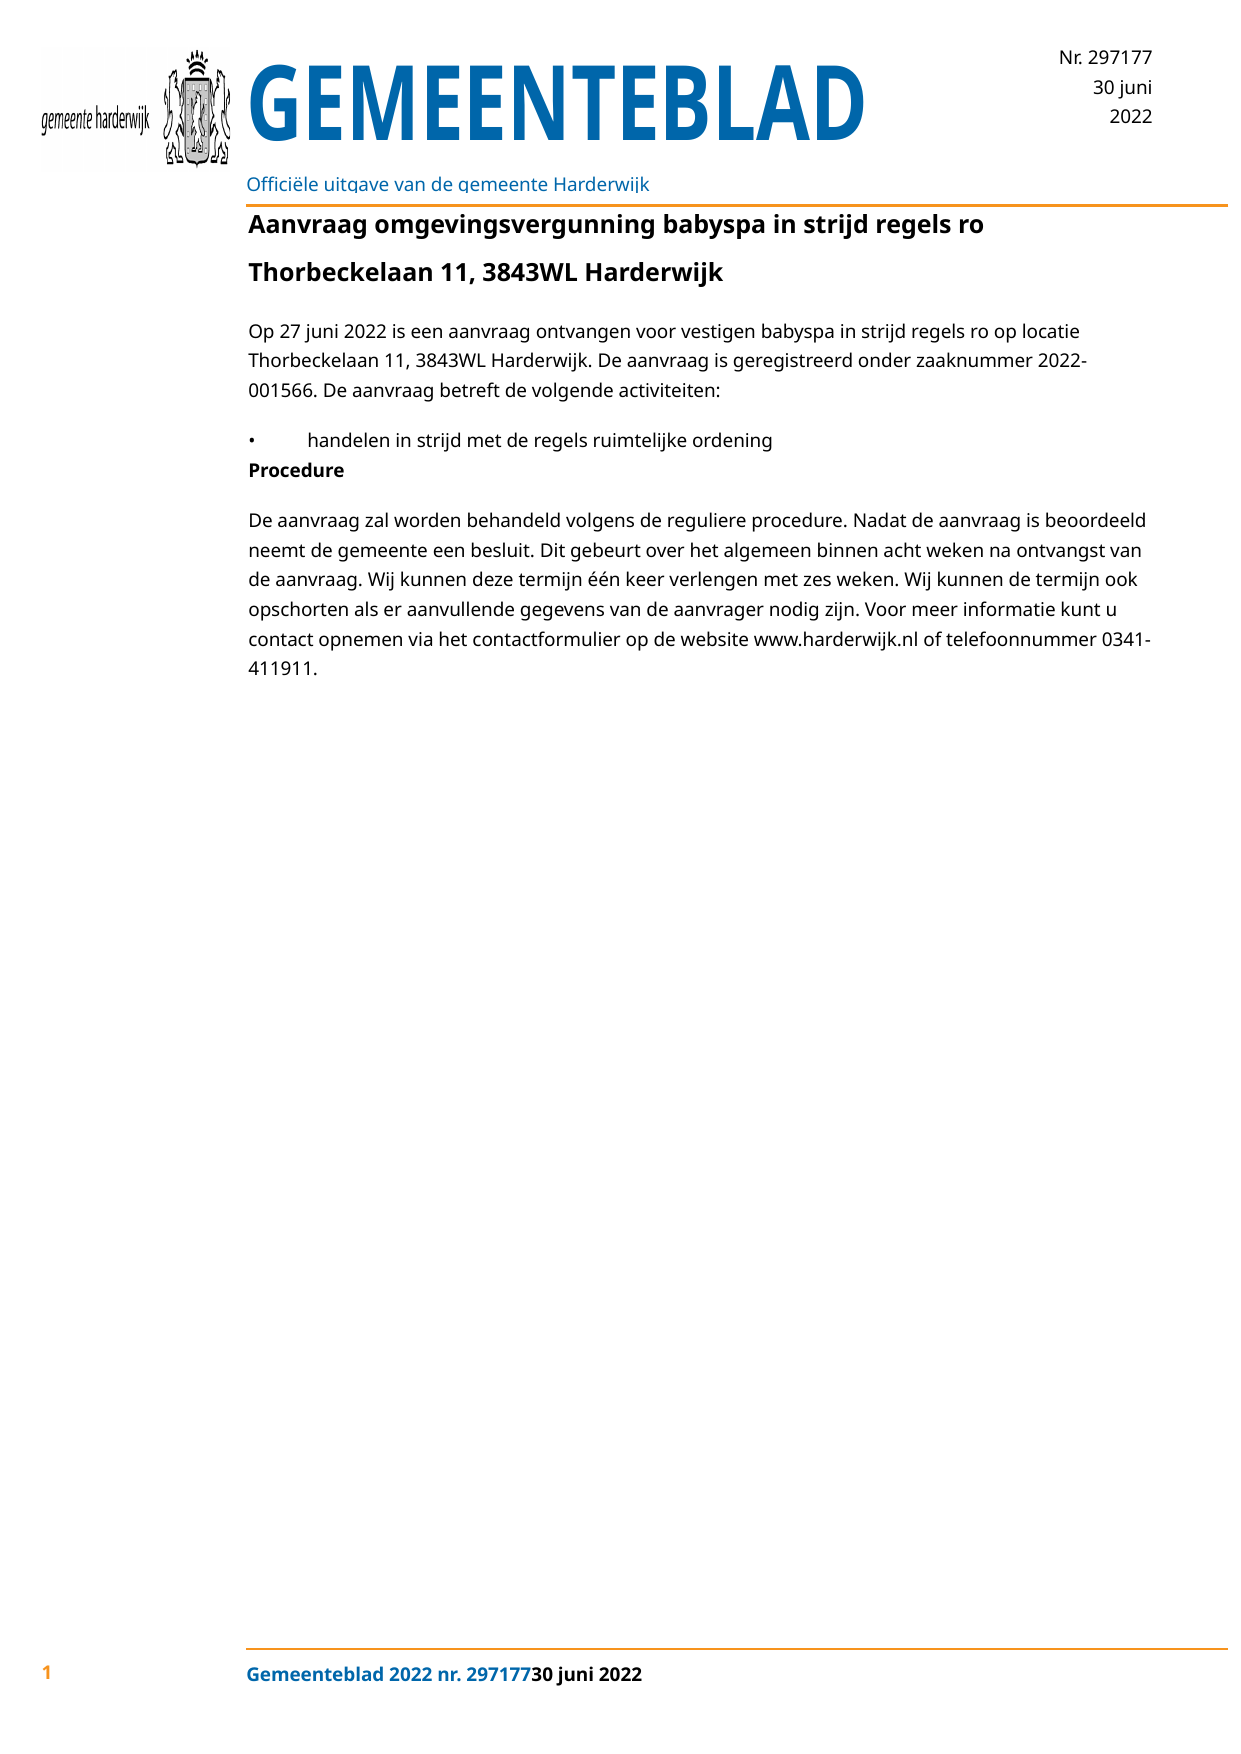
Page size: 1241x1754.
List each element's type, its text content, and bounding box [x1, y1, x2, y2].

text Aanvraag omgevingsvergunning babyspa in strijd regels ro Thorbeckelaan 11, 3843WL Harderwijk [248, 207, 1152, 288]
text Procedure [248, 457, 1152, 483]
text Op 27 juni 2022 is een aanvraag ontvangen voor vestigen babyspa in strijd regels ro op locatie Thorbeckelaan 11, 3843WL Harderwijk. De aanvraag is geregistreerd onder zaaknummer 2022-001566. De aanvraag betreft de volgende activiteiten: [248, 318, 1152, 403]
picture [41, 47, 231, 172]
text De aanvraag zal worden behandeld volgens de reguliere procedure. Nadat de aanvraag is beoordeeld neemt de gemeente een besluit. Dit gebeurt over het algemeen binnen acht weken na ontvangst van de aanvraag. Wij kunnen deze termijn één keer verlengen met zes weken. Wij kunnen de termijn ook opschorten als er aanvullende gegevens van de aanvrager nodig zijn. Voor meer informatie kunt u contact opnemen via het contactformulier op de website www.harderwijk.nl of telefoonnummer 0341-411911. [248, 507, 1152, 681]
list handelen in strijd met de regels ruimtelijke ordening [248, 427, 1152, 453]
